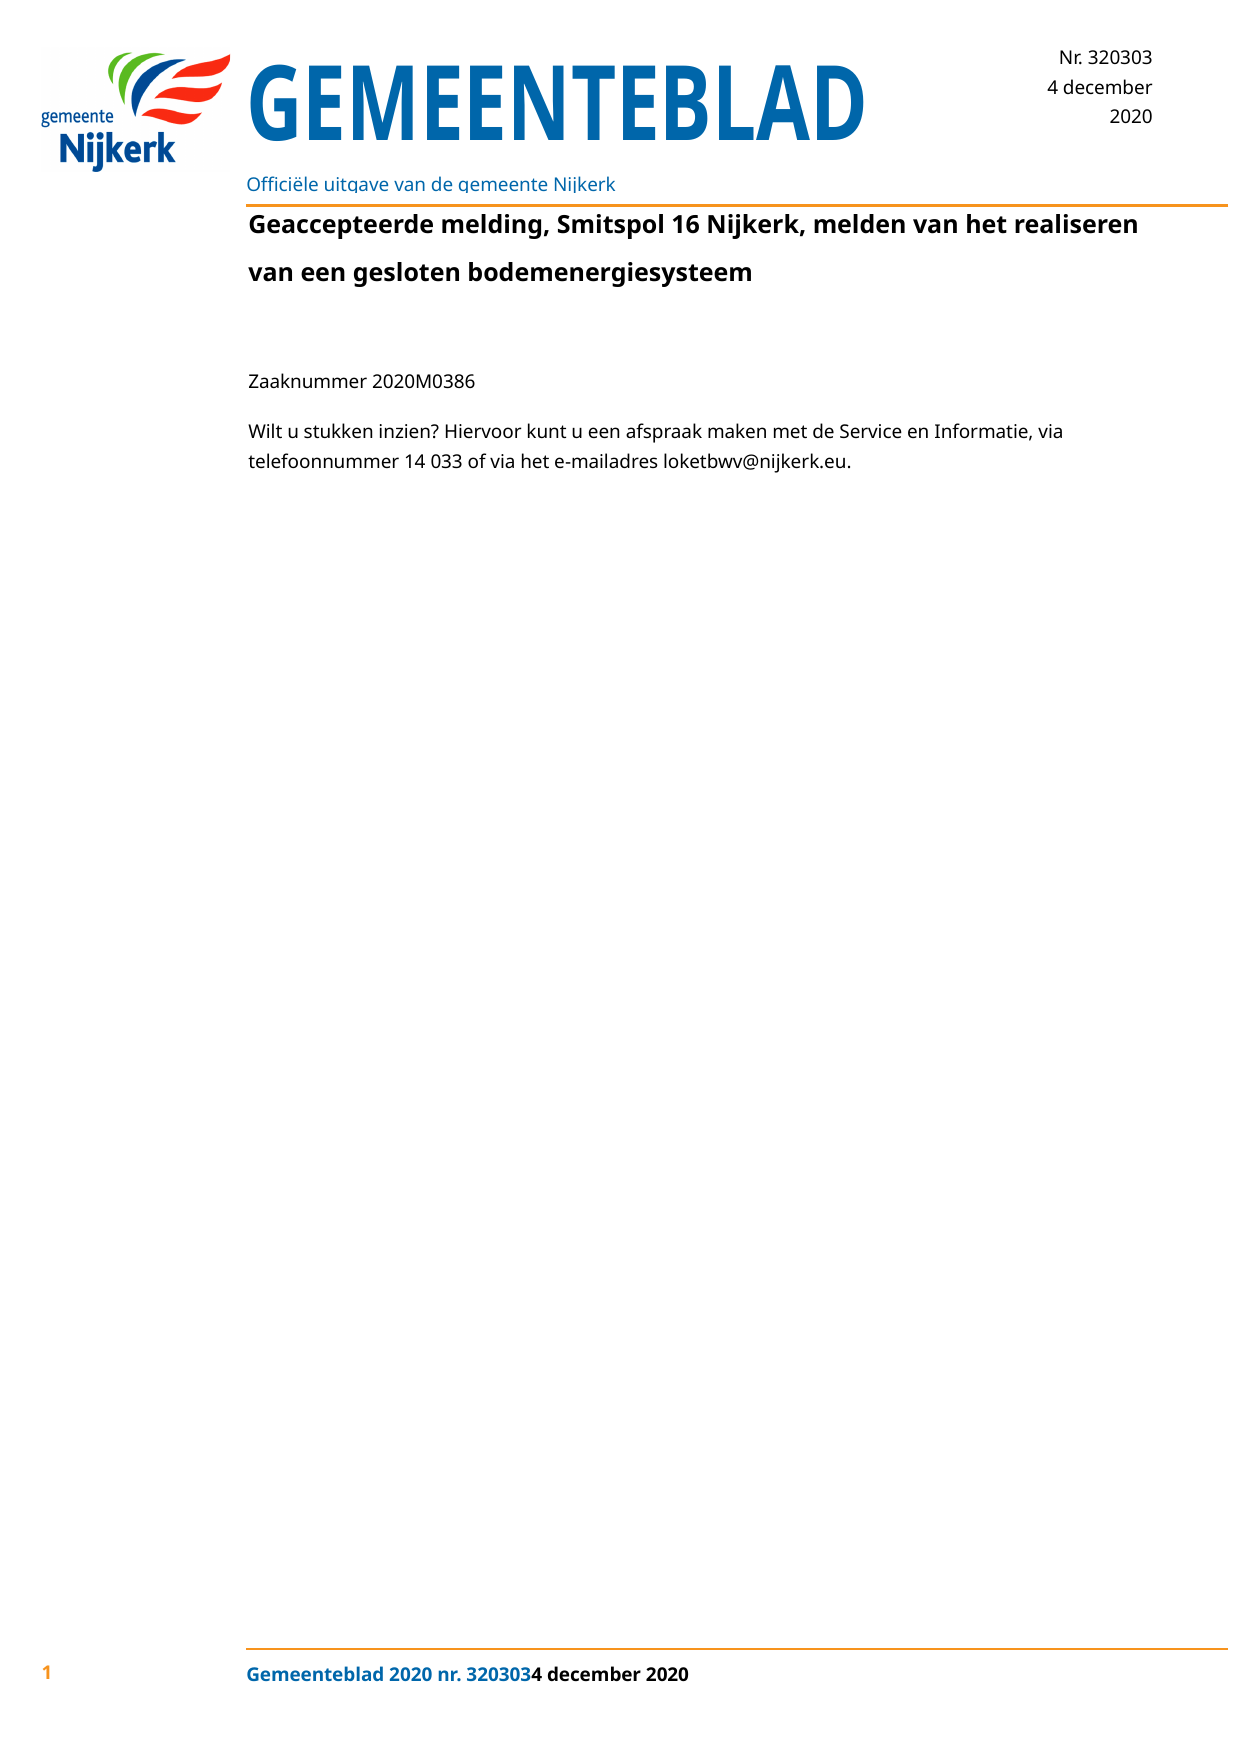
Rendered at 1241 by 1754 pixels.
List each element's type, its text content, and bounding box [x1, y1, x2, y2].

text Zaaknummer 2020M0386 [248, 368, 1152, 394]
text Geaccepteerde melding, Smitspol 16 Nijkerk, melden van het realiseren van een gesloten bodemenergiesysteem [248, 207, 1152, 288]
picture [41, 47, 231, 172]
text Wilt u stukken inzien? Hiervoor kunt u een afspraak maken met de Service en Informatie, via telefoonnummer 14 033 of via het e-mailadres loketbwv@nijkerk.eu. [248, 419, 1152, 474]
